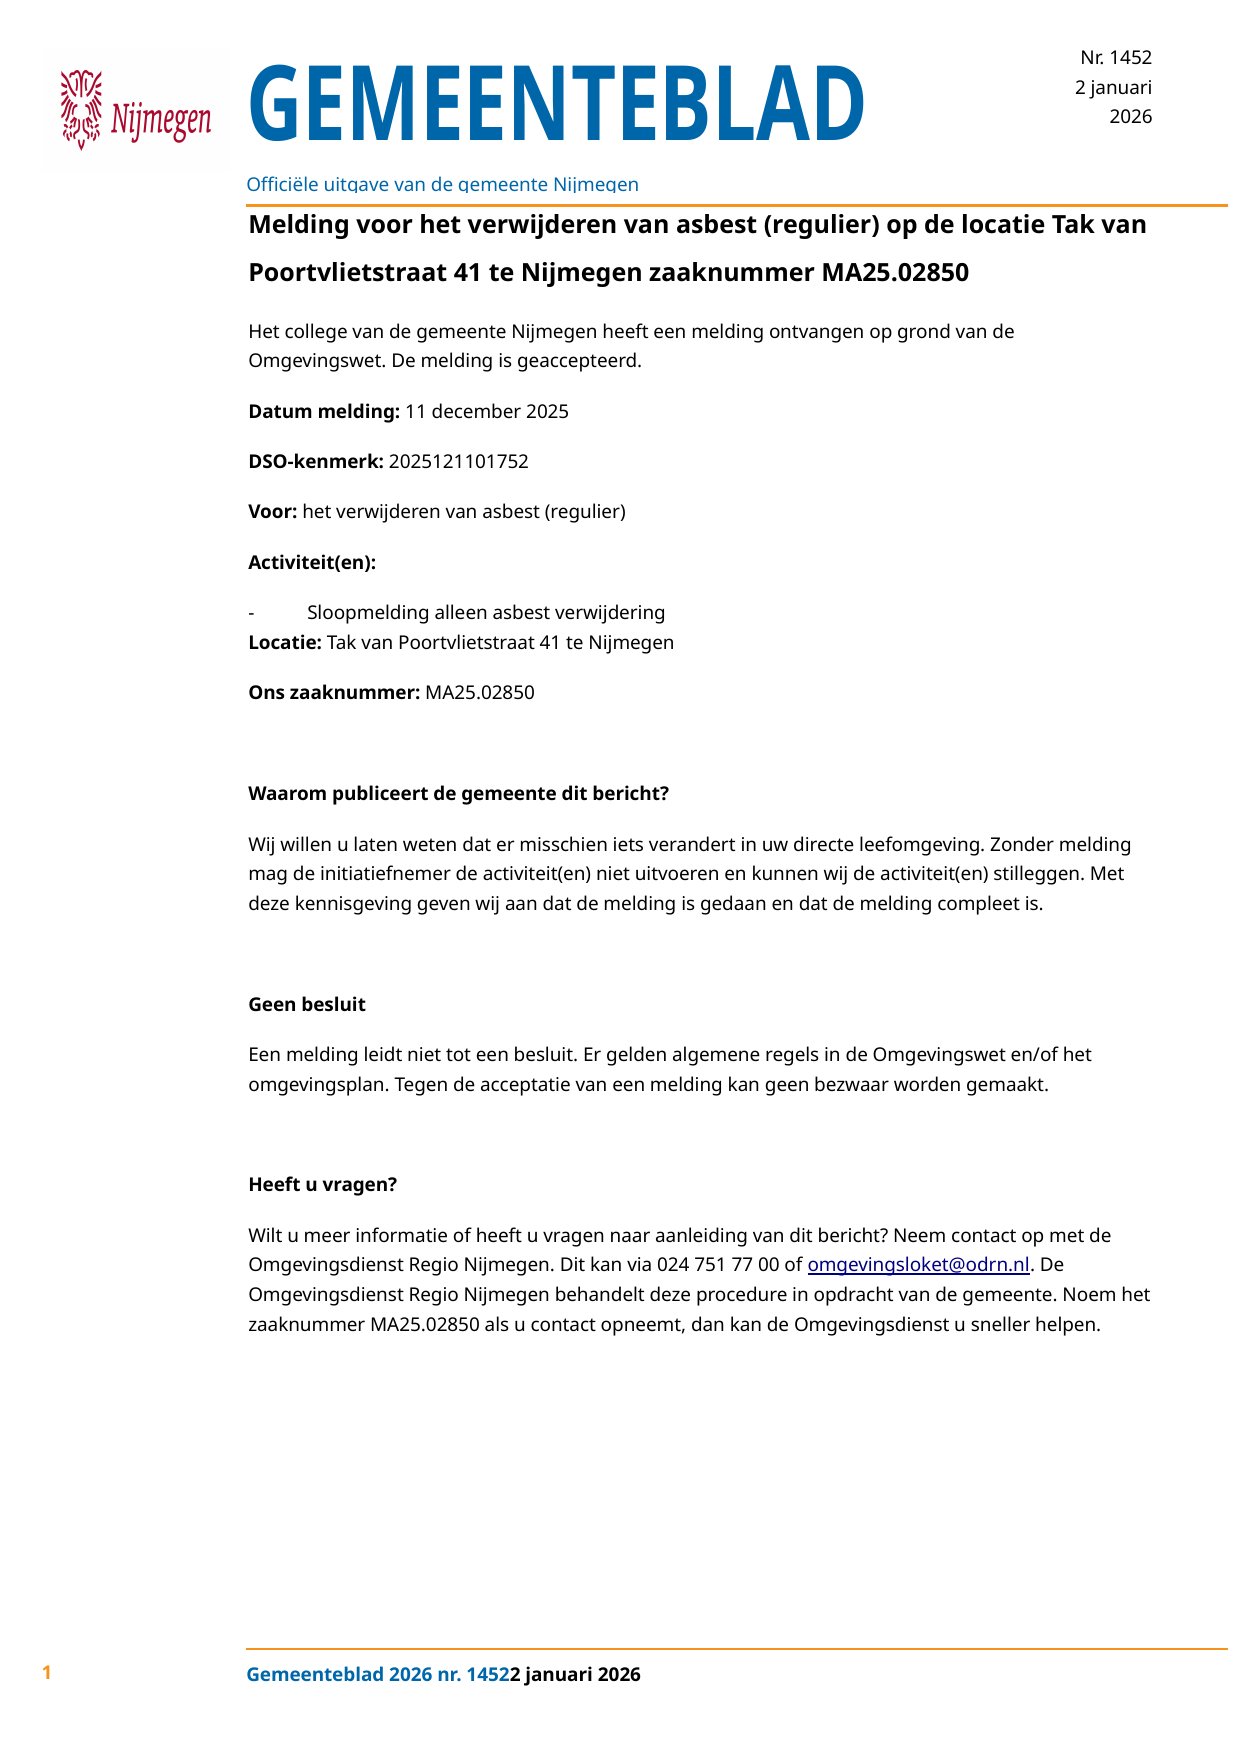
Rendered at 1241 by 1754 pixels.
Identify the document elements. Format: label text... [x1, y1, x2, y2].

text Ons zaaknummer: MA25.02850 [248, 679, 1152, 705]
list Sloopmelding alleen asbest verwijdering [248, 599, 1152, 625]
text Activiteit(en): [248, 549, 1152, 575]
picture [41, 47, 231, 172]
text Waarom publiceert de gemeente dit bericht? [248, 780, 1152, 806]
text Het college van de gemeente Nijmegen heeft een melding ontvangen op grond van de Omgevingswet. De melding is geaccepteerd. [248, 318, 1152, 373]
text Heeft u vragen? [248, 1172, 1152, 1197]
text Datum melding: 11 december 2025 [248, 398, 1152, 424]
text Geen besluit [248, 991, 1152, 1017]
text Locatie: Tak van Poortvlietstraat 41 te Nijmegen [248, 629, 1152, 655]
text DSO-kenmerk: 2025121101752 [248, 448, 1152, 474]
text Wilt u meer informatie of heeft u vragen naar aanleiding van dit bericht? Neem contact op met de Omgevingsdienst Regio Nijmegen. Dit kan via 024 751 77 00 of omgevingsloket@odrn.nl. De Omgevingsdienst Regio Nijmegen behandelt deze procedure in opdracht van de gemeente. Noem het zaaknummer MA25.02850 als u contact opneemt, dan kan de Omgevingsdienst u sneller helpen. [248, 1222, 1152, 1337]
text Melding voor het verwijderen van asbest (regulier) op de locatie Tak van Poortvlietstraat 41 te Nijmegen zaaknummer MA25.02850 [248, 207, 1152, 288]
text Wij willen u laten weten dat er misschien iets verandert in uw directe leefomgeving. Zonder melding mag de initiatiefnemer de activiteit(en) niet uitvoeren en kunnen wij de activiteit(en) stilleggen. Met deze kennisgeving geven wij aan dat de melding is gedaan en dat de melding compleet is. [248, 831, 1152, 916]
text Voor: het verwijderen van asbest (regulier) [248, 499, 1152, 524]
text Een melding leidt niet tot een besluit. Er gelden algemene regels in de Omgevingswet en/of het omgevingsplan. Tegen de acceptatie van een melding kan geen bezwaar worden gemaakt. [248, 1041, 1152, 1097]
